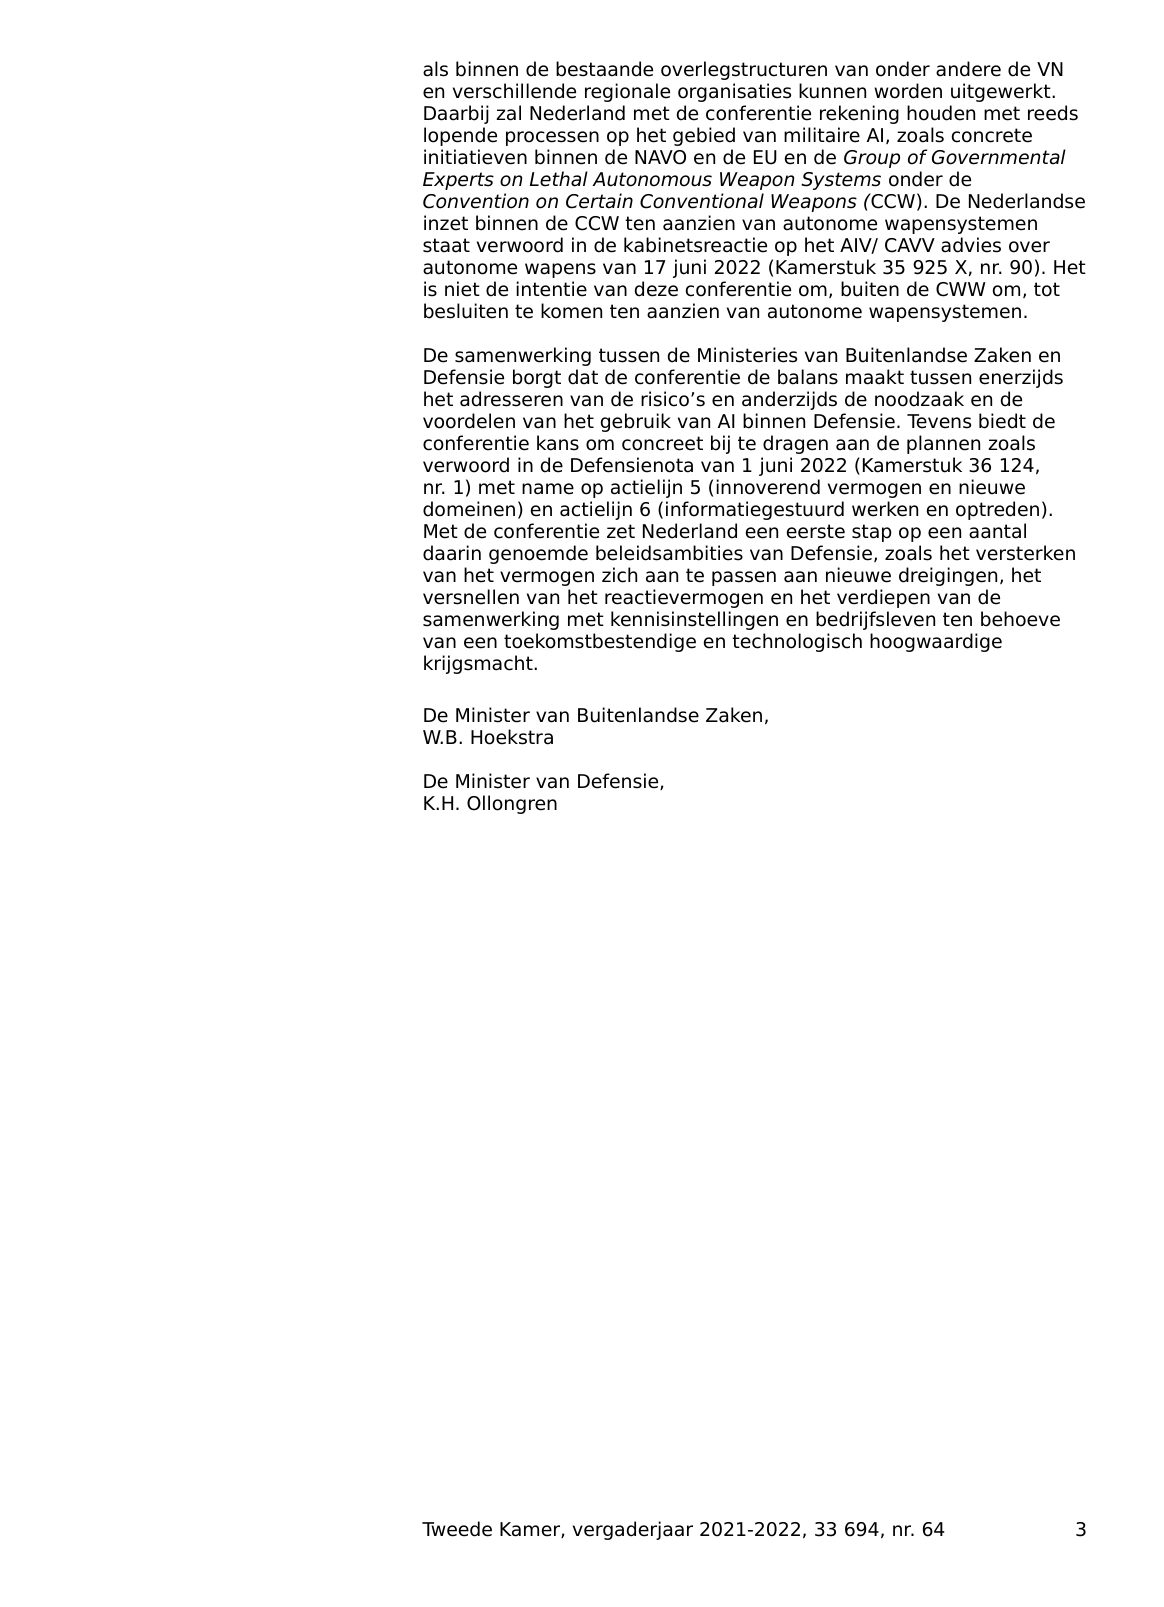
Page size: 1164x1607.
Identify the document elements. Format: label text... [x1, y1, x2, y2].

text De Minister van Defensie, K.H. Ollongren [422, 771, 1087, 815]
text als binnen de bestaande overlegstructuren van onder andere de VN en verschillende regionale organisaties kunnen worden uitgewerkt. Daarbij zal Nederland met de conferentie rekening houden met reeds lopende processen op het gebied van militaire AI, zoals concrete initiatieven binnen de NAVO en de EU en de Group of Governmental Experts on Lethal Autonomous Weapon Systems onder de Convention on Certain Conventional Weapons (CCW). De Nederlandse inzet binnen de CCW ten aanzien van autonome wapensystemen staat verwoord in de kabinetsreactie op het AIV/ CAVV advies over autonome wapens van 17 juni 2022 (Kamerstuk 35 925 X, nr. 90). Het is niet de intentie van deze conferentie om, buiten de CWW om, tot besluiten te komen ten aanzien van autonome wapensystemen. [422, 59, 1087, 323]
text De Minister van Buitenlandse Zaken, W.B. Hoekstra [422, 705, 1087, 749]
text De samenwerking tussen de Ministeries van Buitenlandse Zaken en Defensie borgt dat de conferentie de balans maakt tussen enerzijds het adresseren van de risico’s en anderzijds de noodzaak en de voordelen van het gebruik van AI binnen Defensie. Tevens biedt de conferentie kans om concreet bij te dragen aan de plannen zoals verwoord in de Defensienota van 1 juni 2022 (Kamerstuk 36 124, nr. 1) met name op actielijn 5 (innoverend vermogen en nieuwe domeinen) en actielijn 6 (informatiegestuurd werken en optreden). Met de conferentie zet Nederland een eerste stap op een aantal daarin genoemde beleidsambities van Defensie, zoals het versterken van het vermogen zich aan te passen aan nieuwe dreigingen, het versnellen van het reactievermogen en het verdiepen van de samenwerking met kennisinstellingen en bedrijfsleven ten behoeve van een toekomstbestendige en technologisch hoogwaardige krijgsmacht. [422, 345, 1087, 675]
